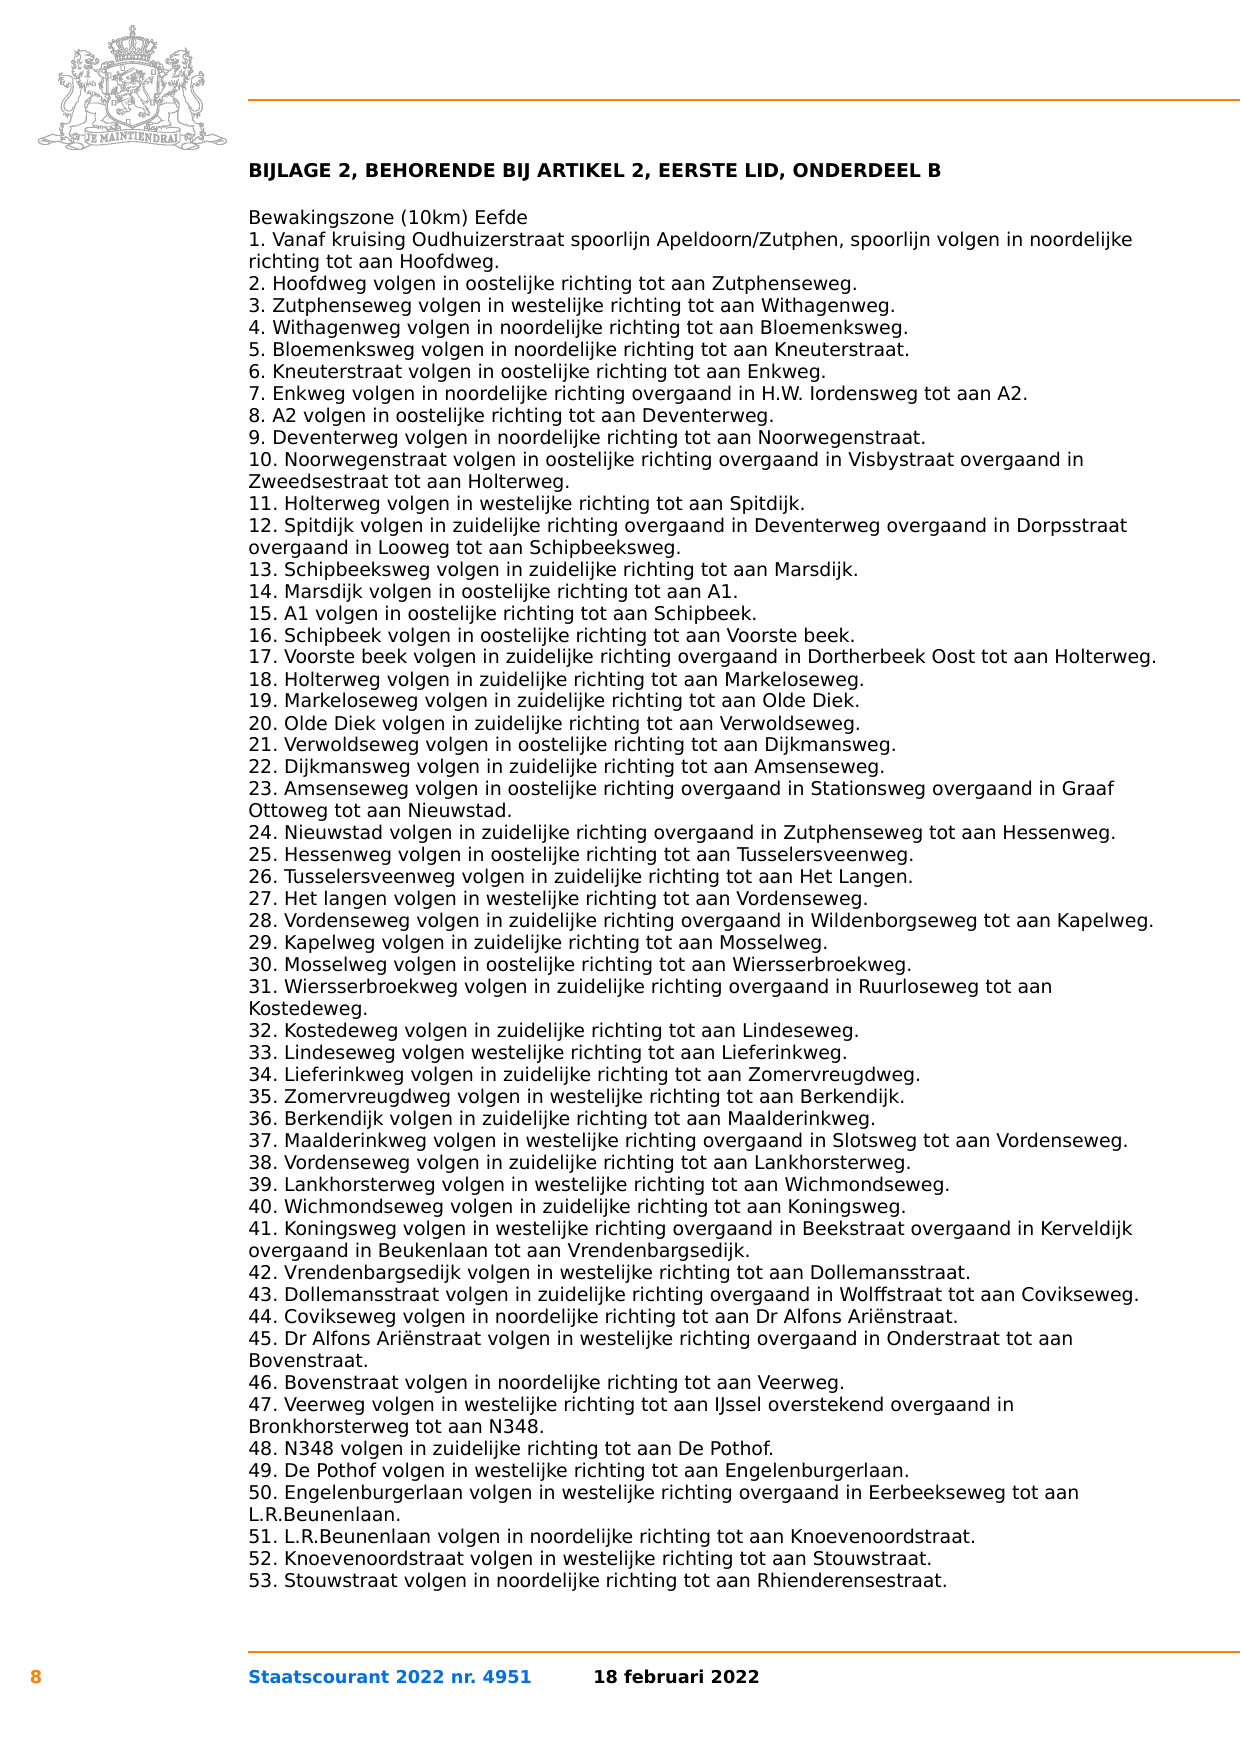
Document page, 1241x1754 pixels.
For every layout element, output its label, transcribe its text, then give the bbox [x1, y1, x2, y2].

text 42. Vrendenbargsedijk volgen in westelijke richting tot aan Dollemansstraat. [248, 1262, 1163, 1284]
text 14. Marsdijk volgen in oostelijke richting tot aan A1. [248, 581, 1163, 602]
text 26. Tusselersveenweg volgen in zuidelijke richting tot aan Het Langen. [248, 866, 1163, 888]
text 18. Holterweg volgen in zuidelijke richting tot aan Markeloseweg. [248, 668, 1163, 690]
text 32. Kostedeweg volgen in zuidelijke richting tot aan Lindeseweg. [248, 1020, 1163, 1042]
text 39. Lankhorsterweg volgen in westelijke richting tot aan Wichmondseweg. [248, 1174, 1163, 1196]
text 8. A2 volgen in oostelijke richting tot aan Deventerweg. [248, 405, 1163, 427]
text 47. Veerweg volgen in westelijke richting tot aan IJssel overstekend overgaand in Bronkhorsterweg tot aan N348. [248, 1394, 1163, 1438]
picture [38, 25, 227, 150]
text 40. Wichmondseweg volgen in zuidelijke richting tot aan Koningsweg. [248, 1196, 1163, 1218]
text 53. Stouwstraat volgen in noordelijke richting tot aan Rhienderensestraat. [248, 1569, 1163, 1592]
text 41. Koningsweg volgen in westelijke richting overgaand in Beekstraat overgaand in Kerveldijk overgaand in Beukenlaan tot aan Vrendenbargsedijk. [248, 1218, 1163, 1262]
text 6. Kneuterstraat volgen in oostelijke richting tot aan Enkweg. [248, 361, 1163, 383]
text 51. L.R.Beunenlaan volgen in noordelijke richting tot aan Knoevenoordstraat. [248, 1526, 1163, 1548]
text 28. Vordenseweg volgen in zuidelijke richting overgaand in Wildenborgseweg tot aan Kapelweg. [248, 910, 1163, 932]
text 15. A1 volgen in oostelijke richting tot aan Schipbeek. [248, 602, 1163, 624]
text 16. Schipbeek volgen in oostelijke richting tot aan Voorste beek. [248, 624, 1163, 646]
text 4. Withagenweg volgen in noordelijke richting tot aan Bloemenksweg. [248, 317, 1163, 339]
text 43. Dollemansstraat volgen in zuidelijke richting overgaand in Wolffstraat tot aan Covikseweg. [248, 1284, 1163, 1306]
text 46. Bovenstraat volgen in noordelijke richting tot aan Veerweg. [248, 1372, 1163, 1394]
text 12. Spitdijk volgen in zuidelijke richting overgaand in Deventerweg overgaand in Dorpsstraat overgaand in Looweg tot aan Schipbeeksweg. [248, 514, 1163, 558]
text 13. Schipbeeksweg volgen in zuidelijke richting tot aan Marsdijk. [248, 558, 1163, 581]
text 19. Markeloseweg volgen in zuidelijke richting tot aan Olde Diek. [248, 690, 1163, 712]
text 22. Dijkmansweg volgen in zuidelijke richting tot aan Amsenseweg. [248, 756, 1163, 778]
text 20. Olde Diek volgen in zuidelijke richting tot aan Verwoldseweg. [248, 712, 1163, 734]
text 17. Voorste beek volgen in zuidelijke richting overgaand in Dortherbeek Oost tot aan Holterweg. [248, 646, 1163, 668]
text 10. Noorwegenstraat volgen in oostelijke richting overgaand in Visbystraat overgaand in Zweedsestraat tot aan Holterweg. [248, 449, 1163, 493]
text 29. Kapelweg volgen in zuidelijke richting tot aan Mosselweg. [248, 932, 1163, 954]
text 25. Hessenweg volgen in oostelijke richting tot aan Tusselersveenweg. [248, 844, 1163, 866]
subtitle BIJLAGE 2, BEHORENDE BIJ ARTIKEL 2, EERSTE LID, ONDERDEEL B [248, 160, 1163, 182]
text 50. Engelenburgerlaan volgen in westelijke richting overgaand in Eerbeekseweg tot aan L.R.Beunenlaan. [248, 1482, 1163, 1526]
text 34. Lieferinkweg volgen in zuidelijke richting tot aan Zomervreugdweg. [248, 1064, 1163, 1086]
text 5. Bloemenksweg volgen in noordelijke richting tot aan Kneuterstraat. [248, 339, 1163, 361]
text 30. Mosselweg volgen in oostelijke richting tot aan Wiersserbroekweg. [248, 954, 1163, 976]
text 3. Zutphenseweg volgen in westelijke richting tot aan Withagenweg. [248, 295, 1163, 317]
text 44. Covikseweg volgen in noordelijke richting tot aan Dr Alfons Ariënstraat. [248, 1306, 1163, 1328]
text 52. Knoevenoordstraat volgen in westelijke richting tot aan Stouwstraat. [248, 1548, 1163, 1569]
text 23. Amsenseweg volgen in oostelijke richting overgaand in Stationsweg overgaand in Graaf Ottoweg tot aan Nieuwstad. [248, 778, 1163, 822]
text 1. Vanaf kruising Oudhuizerstraat spoorlijn Apeldoorn/Zutphen, spoorlijn volgen in noordelijke richting tot aan Hoofdweg. [248, 229, 1163, 273]
text 49. De Pothof volgen in westelijke richting tot aan Engelenburgerlaan. [248, 1460, 1163, 1482]
text 45. Dr Alfons Ariënstraat volgen in westelijke richting overgaand in Onderstraat tot aan Bovenstraat. [248, 1328, 1163, 1372]
text 36. Berkendijk volgen in zuidelijke richting tot aan Maalderinkweg. [248, 1108, 1163, 1130]
text 33. Lindeseweg volgen westelijke richting tot aan Lieferinkweg. [248, 1042, 1163, 1064]
text 48. N348 volgen in zuidelijke richting tot aan De Pothof. [248, 1438, 1163, 1460]
text 31. Wiersserbroekweg volgen in zuidelijke richting overgaand in Ruurloseweg tot aan Kostedeweg. [248, 976, 1163, 1020]
text 21. Verwoldseweg volgen in oostelijke richting tot aan Dijkmansweg. [248, 734, 1163, 756]
text 35. Zomervreugdweg volgen in westelijke richting tot aan Berkendijk. [248, 1086, 1163, 1108]
text 37. Maalderinkweg volgen in westelijke richting overgaand in Slotsweg tot aan Vordenseweg. [248, 1130, 1163, 1152]
text 11. Holterweg volgen in westelijke richting tot aan Spitdijk. [248, 493, 1163, 514]
text 24. Nieuwstad volgen in zuidelijke richting overgaand in Zutphenseweg tot aan Hessenweg. [248, 822, 1163, 844]
text Bewakingszone (10km) Eefde [248, 207, 1163, 229]
text 38. Vordenseweg volgen in zuidelijke richting tot aan Lankhorsterweg. [248, 1152, 1163, 1174]
text 2. Hoofdweg volgen in oostelijke richting tot aan Zutphenseweg. [248, 273, 1163, 295]
text 9. Deventerweg volgen in noordelijke richting tot aan Noorwegenstraat. [248, 427, 1163, 449]
text 27. Het langen volgen in westelijke richting tot aan Vordenseweg. [248, 888, 1163, 910]
text 7. Enkweg volgen in noordelijke richting overgaand in H.W. Iordensweg tot aan A2. [248, 383, 1163, 405]
